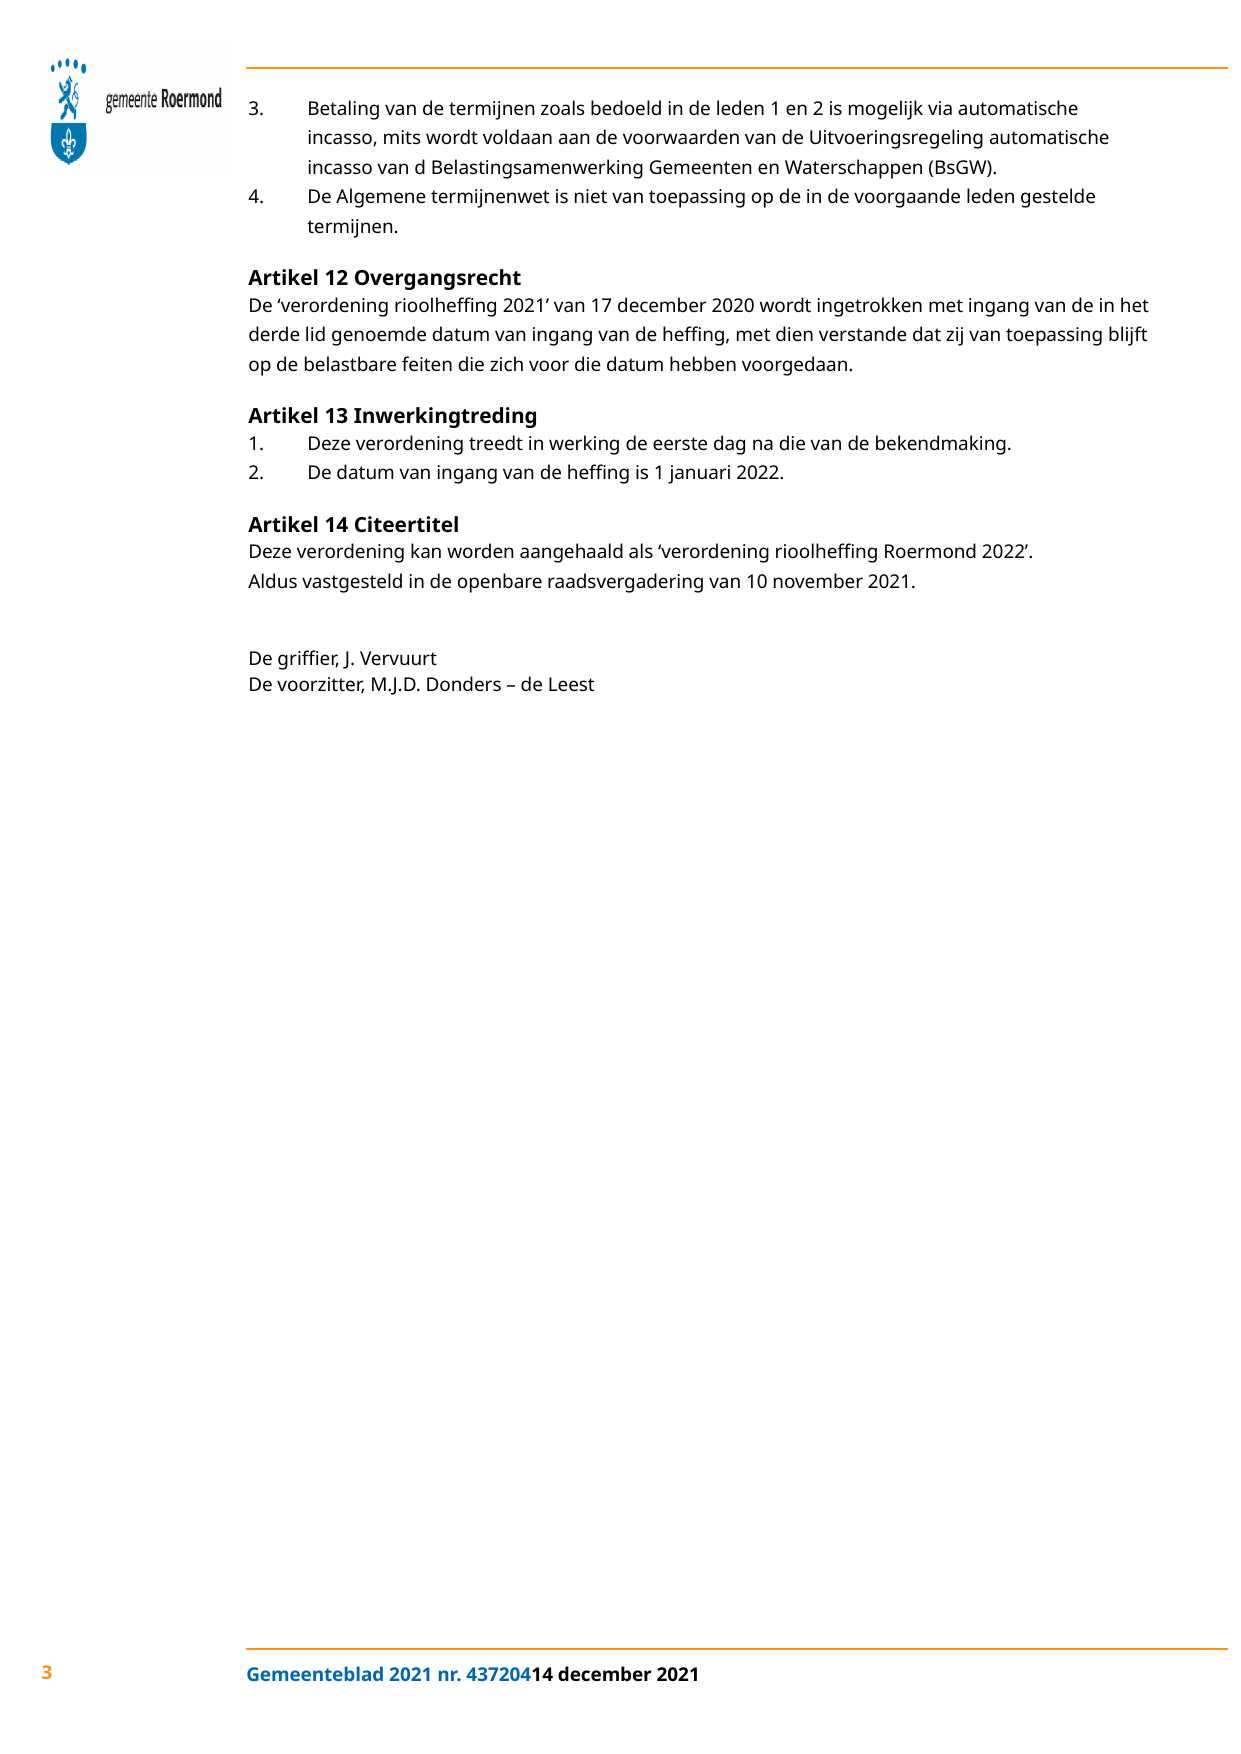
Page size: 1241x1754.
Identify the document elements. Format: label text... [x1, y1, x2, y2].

list Betaling van de termijnen zoals bedoeld in de leden 1 en 2 is mogelijk via automatische incasso, mits wordt voldaan aan de voorwaarden van de Uitvoeringsregeling automatische incasso van d Belastingsamenwerking Gemeenten en Waterschappen (BsGW). [248, 95, 1152, 180]
text Artikel 13 Inwerkingtreding [248, 402, 1152, 430]
text Deze verordening kan worden aangehaald als ‘verordening rioolheffing Roermond 2022’. [248, 538, 1152, 564]
text De voorzitter, M.J.D. Donders – de Leest [248, 671, 1152, 697]
list De datum van ingang van de heffing is 1 januari 2022. [248, 459, 1152, 485]
text Artikel 12 Overgangsrecht [248, 263, 1152, 292]
list Deze verordening treedt in werking de eerste dag na die van de bekendmaking. [248, 430, 1152, 456]
text Artikel 14 Citeertitel [248, 510, 1152, 538]
text De ‘verordening rioolheffing 2021’ van 17 december 2020 wordt ingetrokken met ingang van de in het derde lid genoemde datum van ingang van de heffing, met dien verstande dat zij van toepassing blijft op de belastbare feiten die zich voor die datum hebben voorgedaan. [248, 292, 1152, 377]
list De Algemene termijnenwet is niet van toepassing op de in de voorgaande leden gestelde termijnen. [248, 183, 1152, 239]
picture [41, 47, 231, 172]
text De griffier, J. Vervuurt [248, 645, 1152, 671]
text Aldus vastgesteld in de openbare raadsvergadering van 10 november 2021. [248, 568, 1152, 594]
